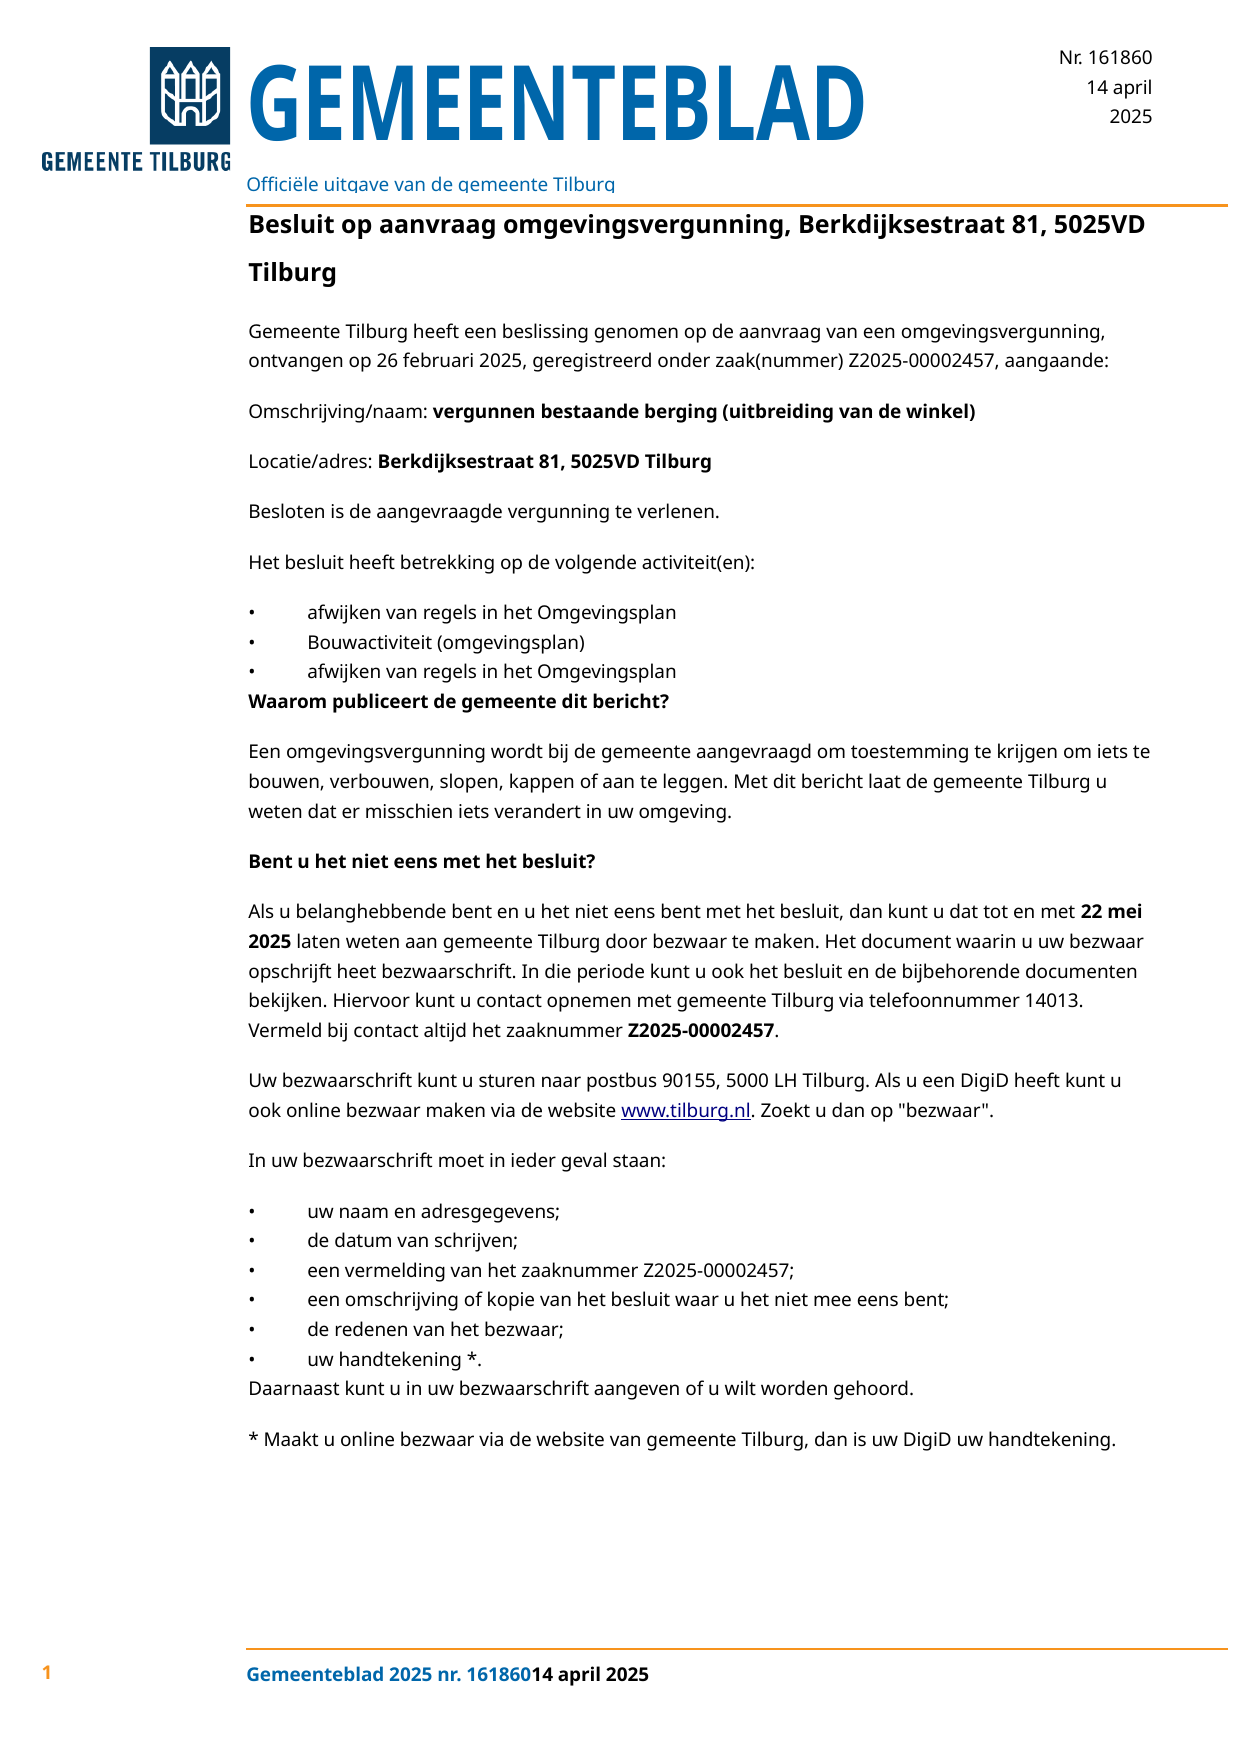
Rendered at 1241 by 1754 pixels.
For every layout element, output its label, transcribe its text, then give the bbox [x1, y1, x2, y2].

text Besloten is de aangevraagde vergunning te verlenen. [248, 499, 1152, 524]
list afwijken van regels in het Omgevingsplan [248, 659, 1152, 684]
list een vermelding van het zaaknummer Z2025-00002457; [248, 1257, 1152, 1283]
text Uw bezwaarschrift kunt u sturen naar postbus 90155, 5000 LH Tilburg. Als u een DigiD heeft kunt u ook online bezwaar maken via de website www.tilburg.nl. Zoekt u dan op "bezwaar". [248, 1067, 1152, 1123]
list uw handtekening *. [248, 1346, 1152, 1372]
text Locatie/adres: Berkdijksestraat 81, 5025VD Tilburg [248, 448, 1152, 474]
text Als u belanghebbende bent en u het niet eens bent met het besluit, dan kunt u dat tot en met 22 mei 2025 laten weten aan gemeente Tilburg door bezwaar te maken. Het document waarin u uw bezwaar opschrijft heet bezwaarschrift. In die periode kunt u ook het besluit en de bijbehorende documenten bekijken. Hiervoor kunt u contact opnemen met gemeente Tilburg via telefoonnummer 14013. Vermeld bij contact altijd het zaaknummer Z2025-00002457. [248, 899, 1152, 1043]
list de redenen van het bezwaar; [248, 1316, 1152, 1342]
text Waarom publiceert de gemeente dit bericht? [248, 688, 1152, 714]
text Besluit op aanvraag omgevingsvergunning, Berkdijksestraat 81, 5025VD Tilburg [248, 207, 1152, 288]
list Bouwactiviteit (omgevingsplan) [248, 629, 1152, 655]
text Een omgevingsvergunning wordt bij de gemeente aangevraagd om toestemming te krijgen om iets te bouwen, verbouwen, slopen, kappen of aan te leggen. Met dit bericht laat de gemeente Tilburg u weten dat er misschien iets verandert in uw omgeving. [248, 739, 1152, 824]
list de datum van schrijven; [248, 1227, 1152, 1253]
list een omschrijving of kopie van het besluit waar u het niet mee eens bent; [248, 1287, 1152, 1312]
picture [41, 47, 231, 172]
text In uw bezwaarschrift moet in ieder geval staan: [248, 1147, 1152, 1173]
text Gemeente Tilburg heeft een beslissing genomen op de aanvraag van een omgevingsvergunning, ontvangen op 26 februari 2025, geregistreerd onder zaak(nummer) Z2025-00002457, aangaande: [248, 318, 1152, 373]
text Daarnaast kunt u in uw bezwaarschrift aangeven of u wilt worden gehoord. [248, 1375, 1152, 1401]
list afwijken van regels in het Omgevingsplan [248, 599, 1152, 625]
text Omschrijving/naam: vergunnen bestaande berging (uitbreiding van de winkel) [248, 398, 1152, 424]
text Bent u het niet eens met het besluit? [248, 848, 1152, 874]
text Het besluit heeft betrekking op de volgende activiteit(en): [248, 549, 1152, 575]
text * Maakt u online bezwaar via de website van gemeente Tilburg, dan is uw DigiD uw handtekening. [248, 1426, 1152, 1452]
list uw naam en adresgegevens; [248, 1198, 1152, 1224]
